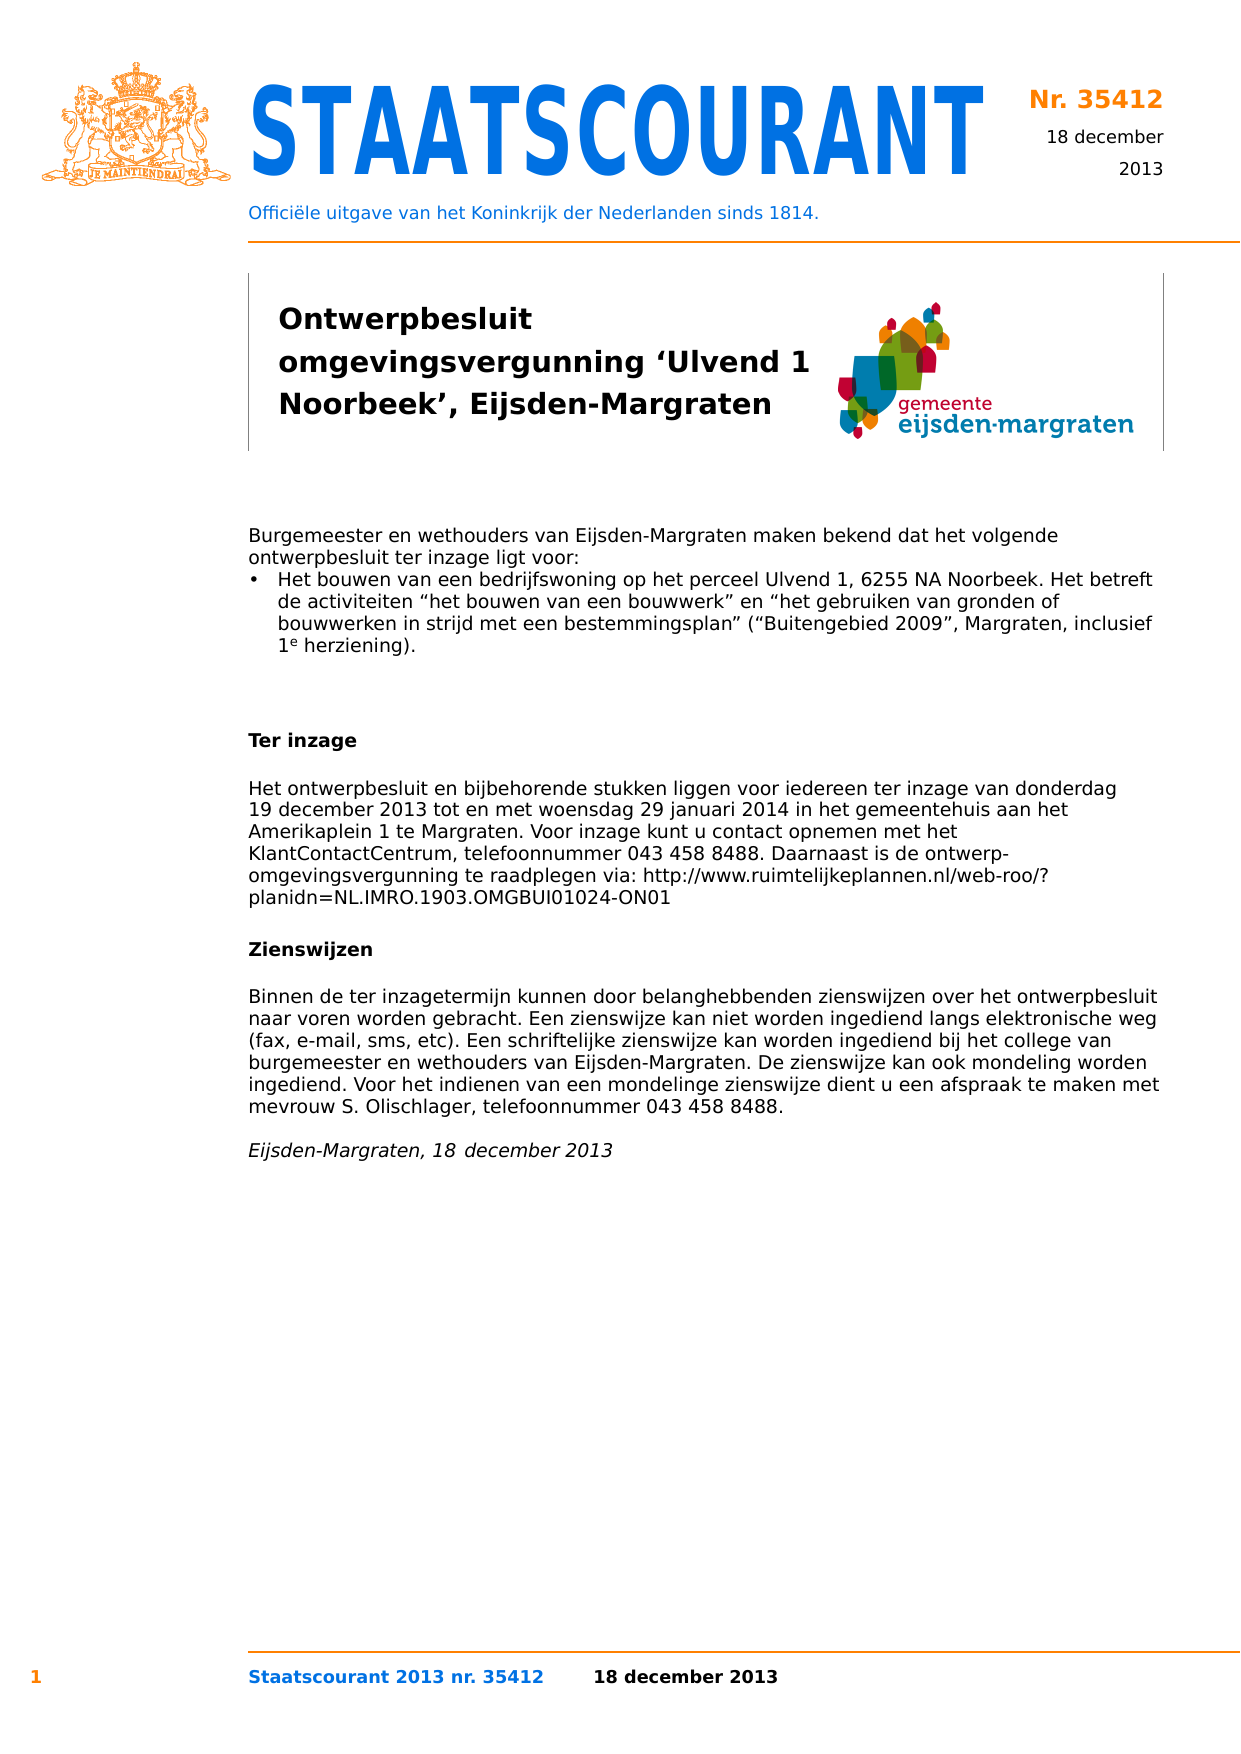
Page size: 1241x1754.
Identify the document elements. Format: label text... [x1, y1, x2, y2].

table_cell 18 december [998, 121, 1240, 153]
text Burgemeester en wethouders van Eijsden-Margraten maken bekend dat het volgende ontwerpbesluit ter inzage ligt voor: [248, 525, 1163, 569]
text Eijsden-Margraten, 18 december 2013 [248, 1140, 1163, 1162]
picture [41, 62, 231, 186]
picture [838, 302, 1134, 439]
table_cell 2013 [998, 153, 1240, 203]
table_header STAATSCOURANT [248, 62, 998, 203]
table_cell Officiële uitgave van het Koninkrijk der Nederlanden sinds 1814. [248, 203, 1240, 241]
text • Het bouwen van een bedrijfswoning op het perceel Ulvend 1, 6255 NA Noorbeek. Het betreft de activiteiten “het bouwen van een bouwwerk” en “het gebruiken van gronden of bouwwerken in strijd met een bestemmingsplan” (“Buitengebied 2009”, Margraten, inclusief 1e herziening). [248, 569, 1163, 657]
subtitle Ontwerpbesluit omgevingsvergunning ‘Ulvend 1 Noorbeek’, Eijsden-Margraten [249, 273, 1163, 451]
text Binnen de ter inzagetermijn kunnen door belanghebbenden zienswijzen over het ontwerpbesluit naar voren worden gebracht. Een zienswijze kan niet worden ingediend langs elektronische weg (fax, e-mail, sms, etc). Een schriftelijke zienswijze kan worden ingediend bij het college van burgemeester en wethouders van Eijsden-Margraten. De zienswijze kan ook mondeling worden ingediend. Voor het indienen van een mondelinge zienswijze dient u een afspraak te maken met mevrouw S. Olischlager, telefoonnummer 043 458 8488. [248, 986, 1163, 1118]
table_header Nr. 35412 [998, 62, 1240, 121]
table_header [25, 62, 248, 241]
subtitle Zienswijzen [248, 939, 1163, 961]
subtitle Ter inzage [248, 730, 1163, 752]
text Het ontwerpbesluit en bijbehorende stukken liggen voor iedereen ter inzage van donderdag 19 december 2013 tot en met woensdag 29 januari 2014 in het gemeentehuis aan het Amerikaplein 1 te Margraten. Voor inzage kunt u contact opnemen met het KlantContactCentrum, telefoonnummer 043 458 8488. Daarnaast is de ontwerp-omgevingsvergunning te raadplegen via: http://www.ruimtelijkeplannen.nl/web-roo/?planidn=NL.IMRO.1903.OMGBUI01024-ON01 [248, 777, 1163, 909]
